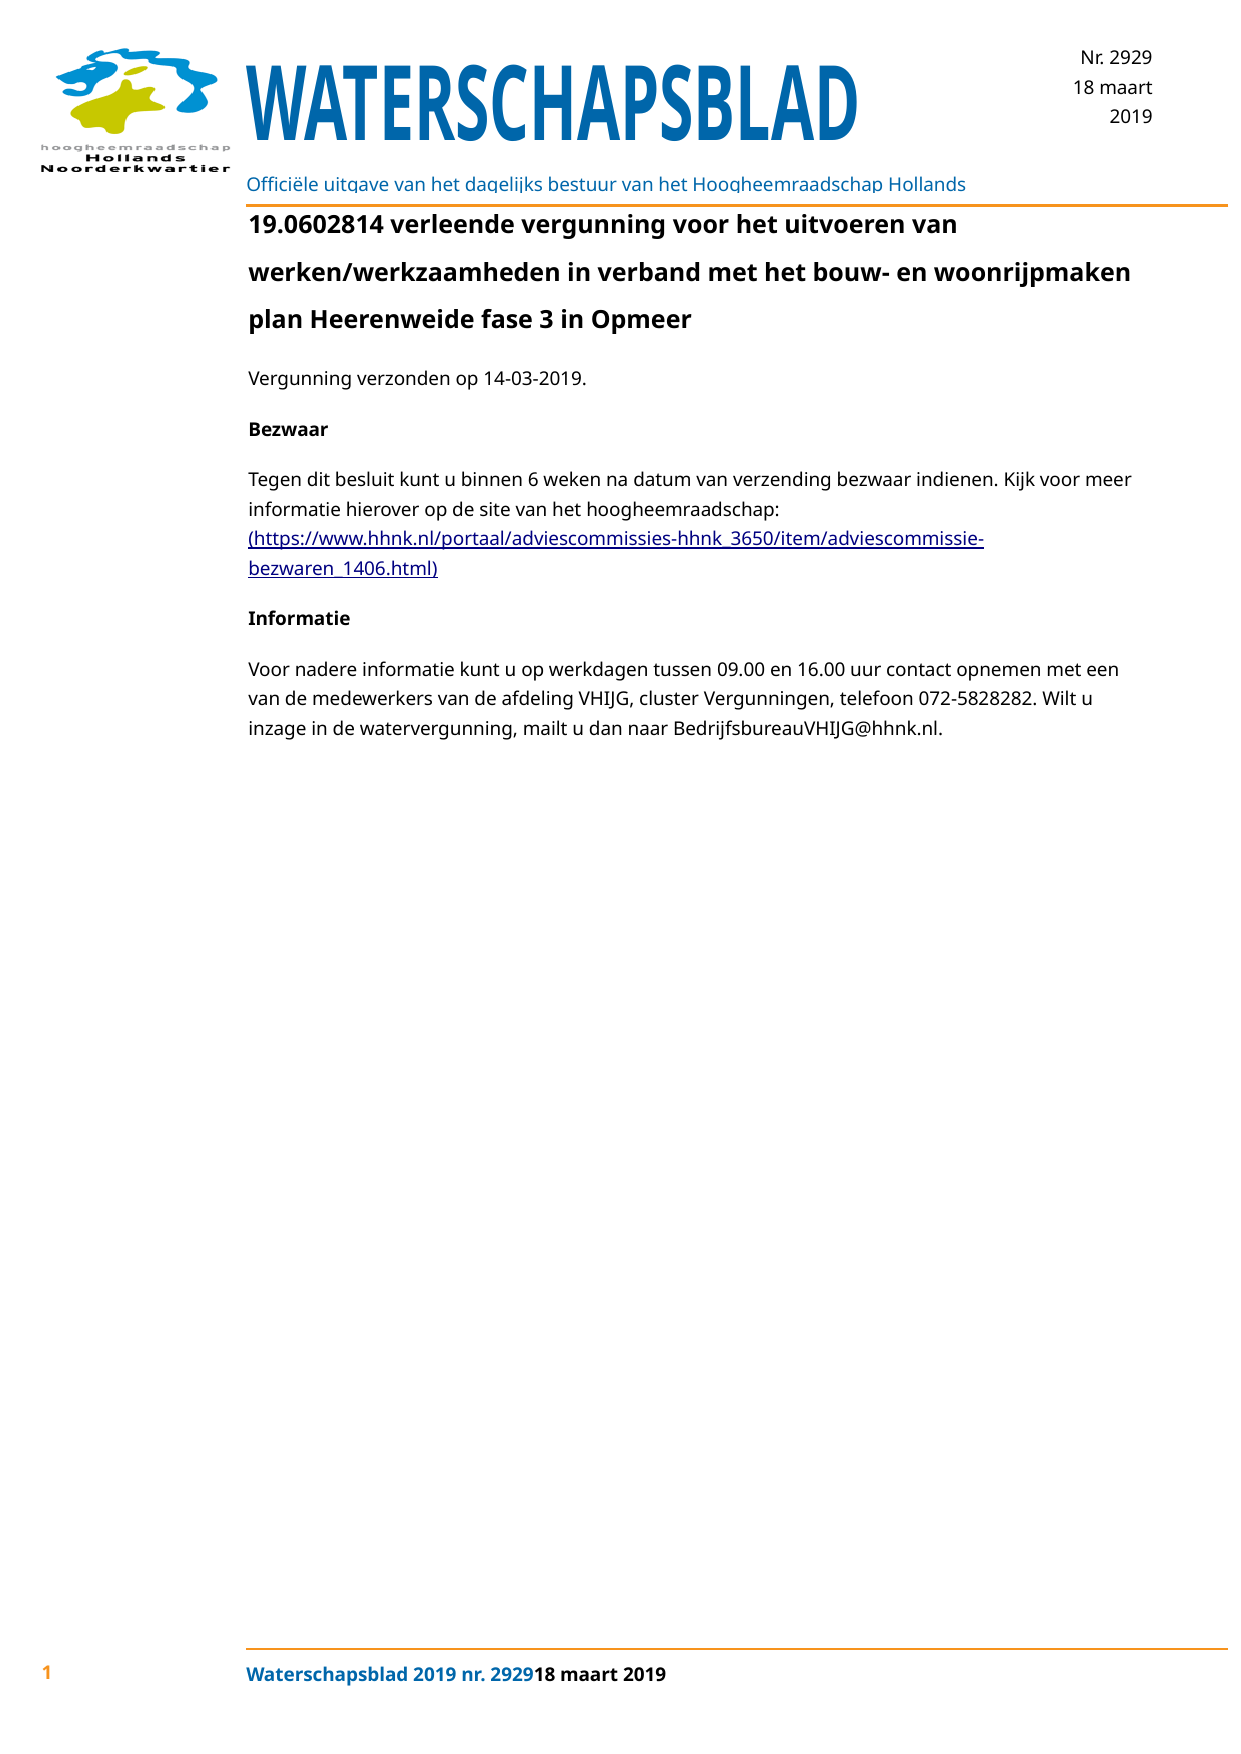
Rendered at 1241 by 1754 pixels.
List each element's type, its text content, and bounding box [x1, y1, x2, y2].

text Informatie [248, 606, 1152, 631]
text Voor nadere informatie kunt u op werkdagen tussen 09.00 en 16.00 uur contact opnemen met een van de medewerkers van de afdeling VHIJG, cluster Vergunningen, telefoon 072-5828282. Wilt u inzage in de watervergunning, mailt u dan naar BedrijfsbureauVHIJG@hhnk.nl. [248, 656, 1152, 741]
text Bezwaar [248, 416, 1152, 442]
text Tegen dit besluit kunt u binnen 6 weken na datum van verzending bezwaar indienen. Kijk voor meer informatie hierover op de site van het hoogheemraadschap: (https://www.hhnk.nl/portaal/adviescommissies-hhnk_3650/item/adviescommissie-bezwaren_1406.html) [248, 466, 1152, 581]
picture [41, 47, 231, 172]
text Vergunning verzonden op 14-03-2019. [248, 366, 1152, 391]
text 19.0602814 verleende vergunning voor het uitvoeren van werken/werkzaamheden in verband met het bouw- en woonrijpmaken plan Heerenweide fase 3 in Opmeer [248, 207, 1152, 336]
